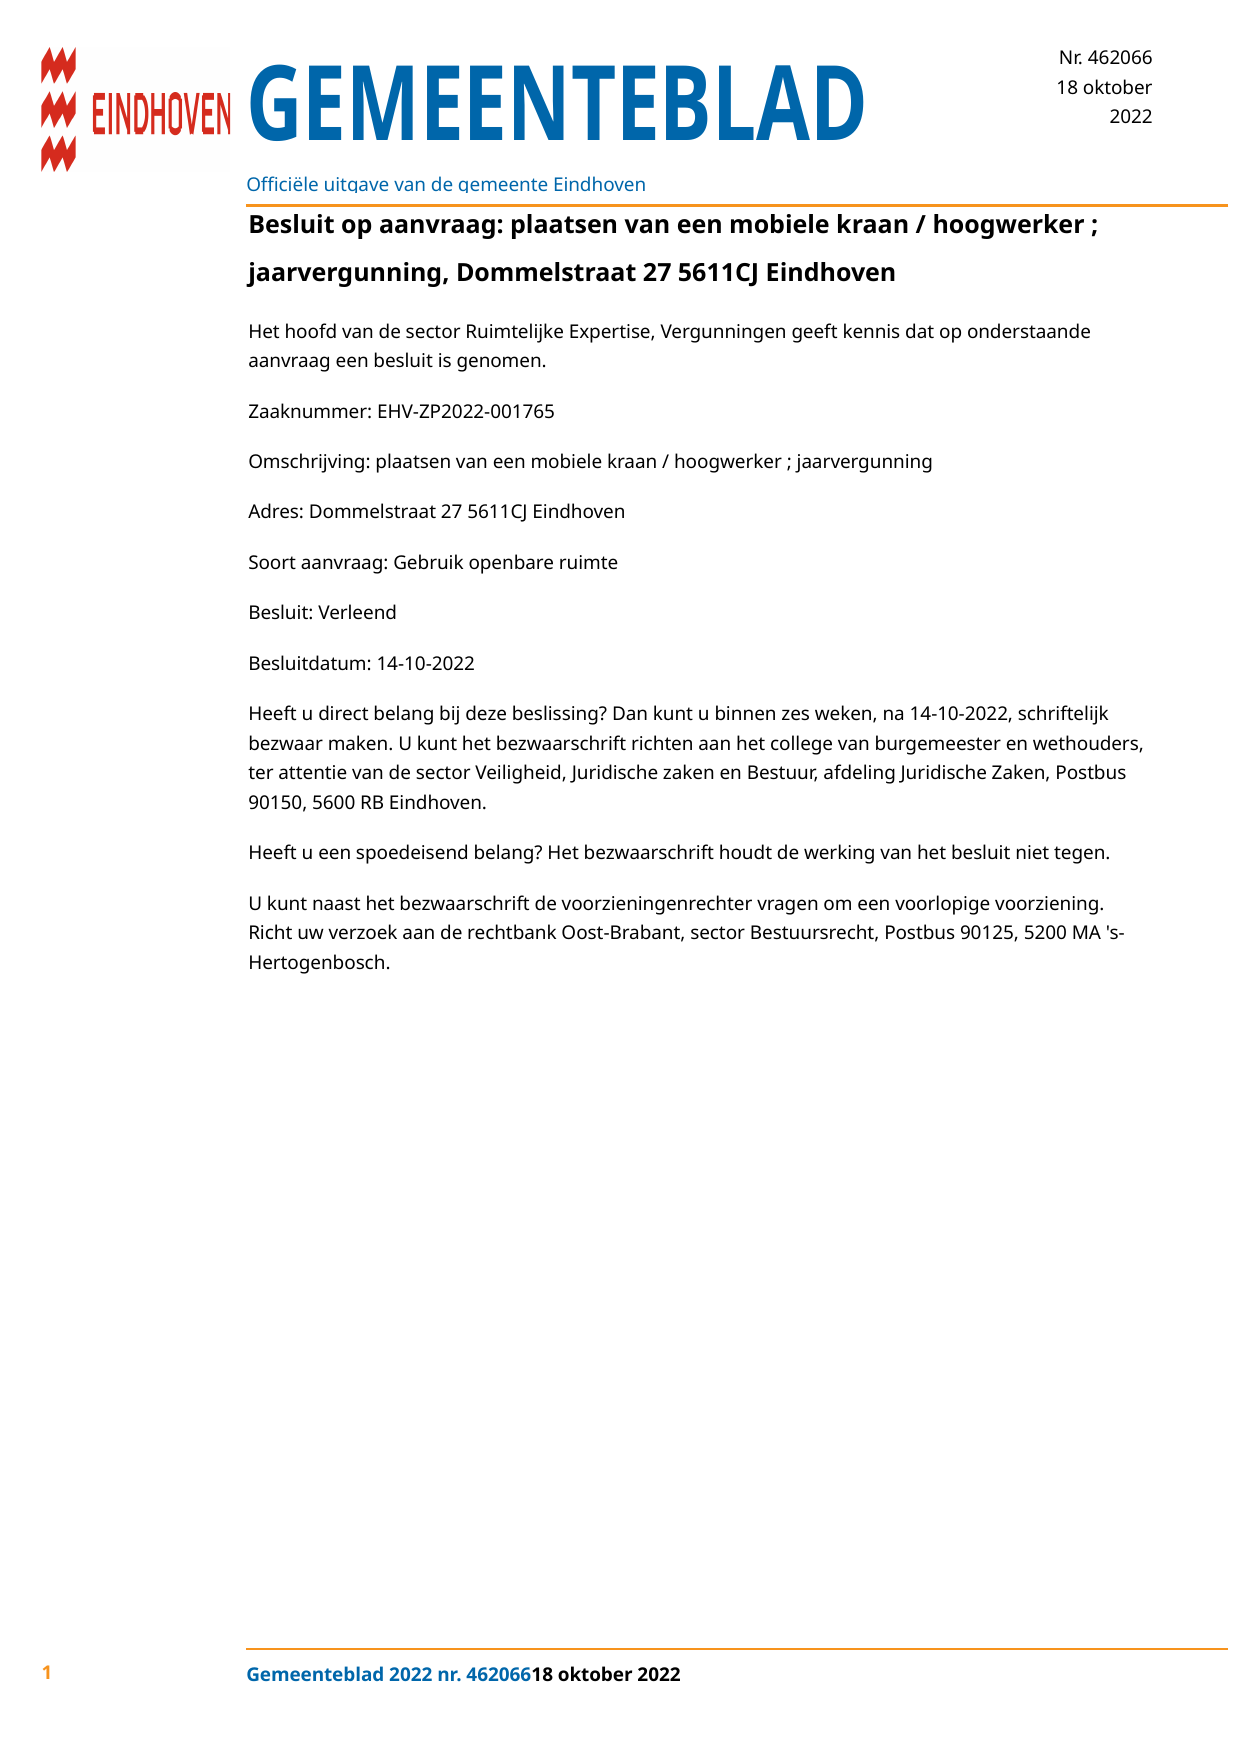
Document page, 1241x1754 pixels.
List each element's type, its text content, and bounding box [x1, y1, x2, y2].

text Zaaknummer: EHV-ZP2022-001765 [248, 398, 1152, 424]
text Adres: Dommelstraat 27 5611CJ Eindhoven [248, 499, 1152, 524]
text Heeft u direct belang bij deze beslissing? Dan kunt u binnen zes weken, na 14-10-2022, schriftelijk bezwaar maken. U kunt het bezwaarschrift richten aan het college van burgemeester en wethouders, ter attentie van de sector Veiligheid, Juridische zaken en Bestuur, afdeling Juridische Zaken, Postbus 90150, 5600 RB Eindhoven. [248, 700, 1152, 815]
text Het hoofd van de sector Ruimtelijke Expertise, Vergunningen geeft kennis dat op onderstaande aanvraag een besluit is genomen. [248, 318, 1152, 373]
text U kunt naast het bezwaarschrift de voorzieningenrechter vragen om een voorlopige voorziening. Richt uw verzoek aan de rechtbank Oost-Brabant, sector Bestuursrecht, Postbus 90125, 5200 MA 's-Hertogenbosch. [248, 890, 1152, 975]
text Soort aanvraag: Gebruik openbare ruimte [248, 549, 1152, 575]
text Omschrijving: plaatsen van een mobiele kraan / hoogwerker ; jaarvergunning [248, 448, 1152, 474]
text Besluitdatum: 14-10-2022 [248, 650, 1152, 676]
picture [41, 47, 231, 172]
text Heeft u een spoedeisend belang? Het bezwaarschrift houdt de werking van het besluit niet tegen. [248, 839, 1152, 865]
text Besluit op aanvraag: plaatsen van een mobiele kraan / hoogwerker ; jaarvergunning, Dommelstraat 27 5611CJ Eindhoven [248, 207, 1152, 288]
text Besluit: Verleend [248, 599, 1152, 625]
